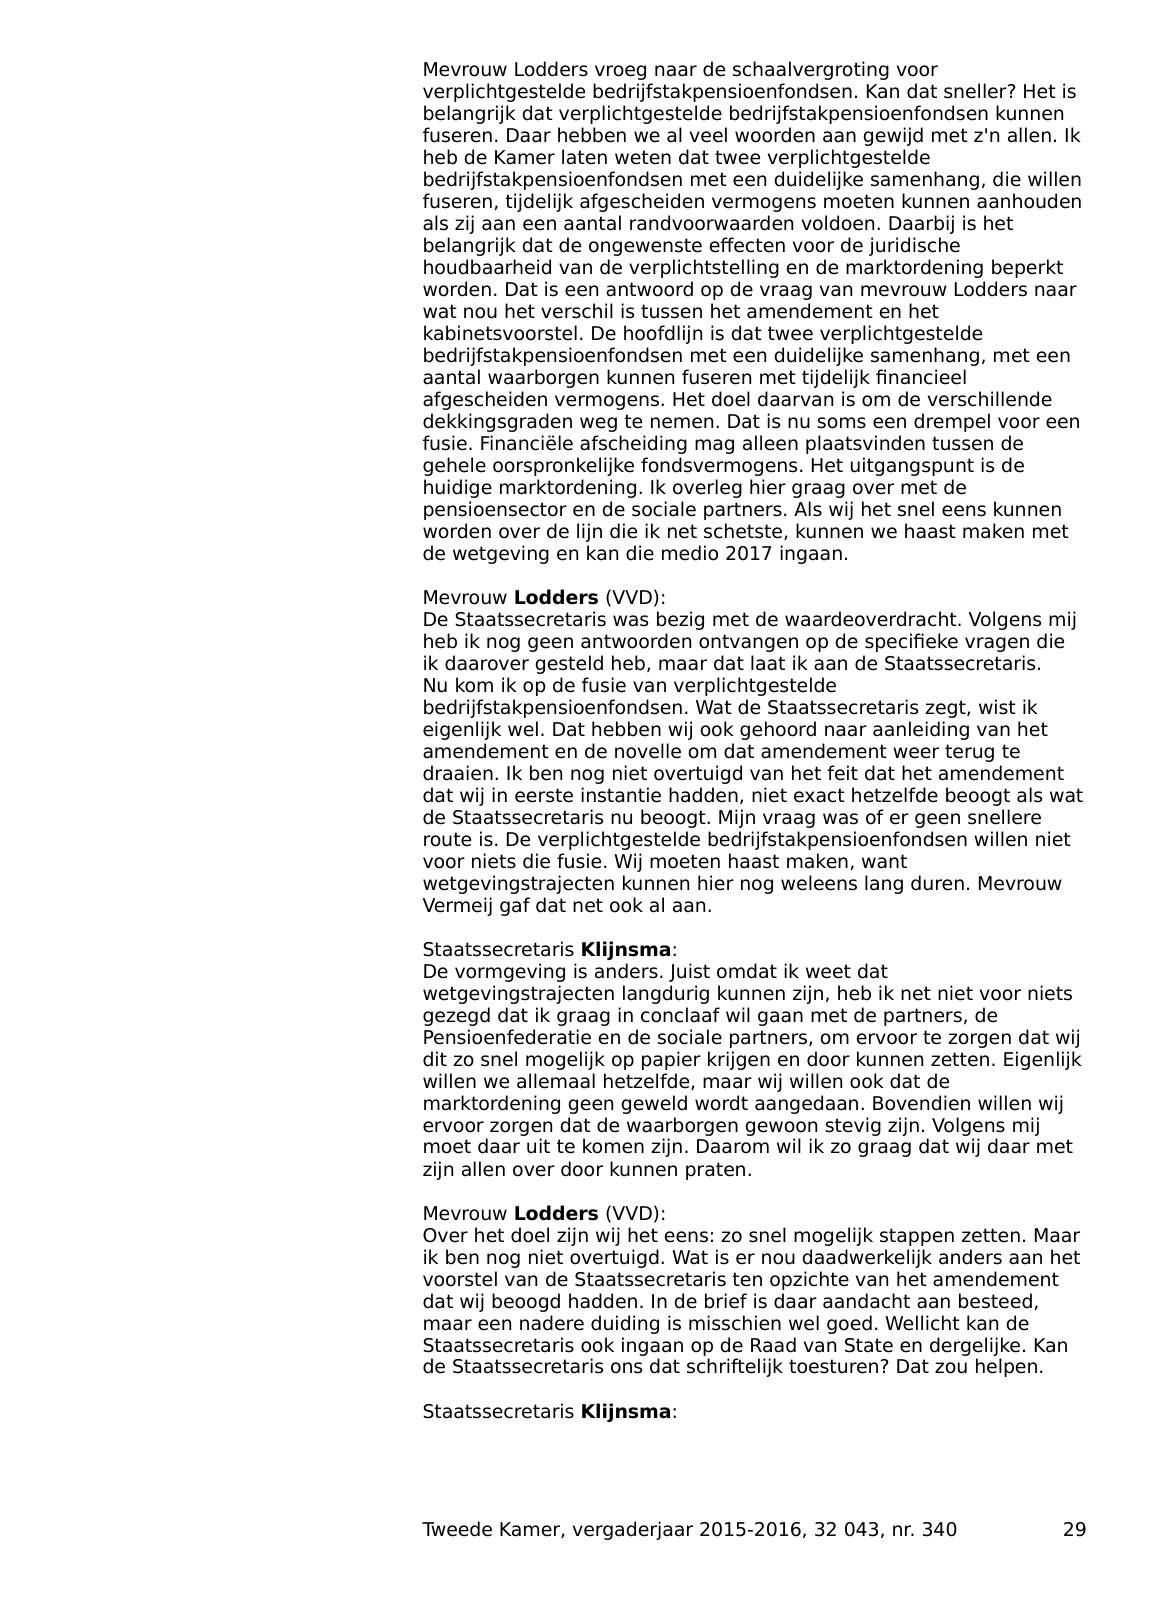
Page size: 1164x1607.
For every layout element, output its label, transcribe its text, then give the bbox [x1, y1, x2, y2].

text De Staatssecretaris was bezig met de waardeoverdracht. Volgens mij heb ik nog geen antwoorden ontvangen op de specifieke vragen die ik daarover gesteld heb, maar dat laat ik aan de Staatssecretaris. [422, 609, 1087, 675]
text Over het doel zijn wij het eens: zo snel mogelijk stappen zetten. Maar ik ben nog niet overtuigd. Wat is er nou daadwerkelijk anders aan het voorstel van de Staatssecretaris ten opzichte van het amendement dat wij beoogd hadden. In de brief is daar aandacht aan besteed, maar een nadere duiding is misschien wel goed. Wellicht kan de Staatssecretaris ook ingaan op de Raad van State en dergelijke. Kan de Staatssecretaris ons dat schriftelijk toesturen? Dat zou helpen. [422, 1224, 1087, 1378]
text De vormgeving is anders. Juist omdat ik weet dat wetgevingstrajecten langdurig kunnen zijn, heb ik net niet voor niets gezegd dat ik graag in conclaaf wil gaan met de partners, de Pensioenfederatie en de sociale partners, om ervoor te zorgen dat wij dit zo snel mogelijk op papier krijgen en door kunnen zetten. Eigenlijk willen we allemaal hetzelfde, maar wij willen ook dat de marktordening geen geweld wordt aangedaan. Bovendien willen wij ervoor zorgen dat de waarborgen gewoon stevig zijn. Volgens mij moet daar uit te komen zijn. Daarom wil ik zo graag dat wij daar met zijn allen over door kunnen praten. [422, 961, 1087, 1180]
text Nu kom ik op de fusie van verplichtgestelde bedrijfstakpensioenfondsen. Wat de Staatssecretaris zegt, wist ik eigenlijk wel. Dat hebben wij ook gehoord naar aanleiding van het amendement en de novelle om dat amendement weer terug te draaien. Ik ben nog niet overtuigd van het feit dat het amendement dat wij in eerste instantie hadden, niet exact hetzelfde beoogt als wat de Staatssecretaris nu beoogt. Mijn vraag was of er geen snellere route is. De verplichtgestelde bedrijfstakpensioenfondsen willen niet voor niets die fusie. Wij moeten haast maken, want wetgevingstrajecten kunnen hier nog weleens lang duren. Mevrouw Vermeij gaf dat net ook al aan. [422, 675, 1087, 916]
text Mevrouw Lodders (VVD): [422, 1203, 1087, 1224]
text Mevrouw Lodders (VVD): [422, 587, 1087, 609]
text Staatssecretaris Klijnsma: [422, 939, 1087, 961]
text Mevrouw Lodders vroeg naar de schaalvergroting voor verplichtgestelde bedrijfstakpensioenfondsen. Kan dat sneller? Het is belangrijk dat verplichtgestelde bedrijfstakpensioenfondsen kunnen fuseren. Daar hebben we al veel woorden aan gewijd met z'n allen. Ik heb de Kamer laten weten dat twee verplichtgestelde bedrijfstakpensioenfondsen met een duidelijke samenhang, die willen fuseren, tijdelijk afgescheiden vermogens moeten kunnen aanhouden als zij aan een aantal randvoorwaarden voldoen. Daarbij is het belangrijk dat de ongewenste effecten voor de juridische houdbaarheid van de verplichtstelling en de marktordening beperkt worden. Dat is een antwoord op de vraag van mevrouw Lodders naar wat nou het verschil is tussen het amendement en het kabinetsvoorstel. De hoofdlijn is dat twee verplichtgestelde bedrijfstakpensioenfondsen met een duidelijke samenhang, met een aantal waarborgen kunnen fuseren met tijdelijk financieel afgescheiden vermogens. Het doel daarvan is om de verschillende dekkingsgraden weg te nemen. Dat is nu soms een drempel voor een fusie. Financiële afscheiding mag alleen plaatsvinden tussen de gehele oorspronkelijke fondsvermogens. Het uitgangspunt is de huidige marktordening. Ik overleg hier graag over met de pensioensector en de sociale partners. Als wij het snel eens kunnen worden over de lijn die ik net schetste, kunnen we haast maken met de wetgeving en kan die medio 2017 ingaan. [422, 59, 1087, 564]
text Staatssecretaris Klijnsma: [422, 1401, 1087, 1423]
